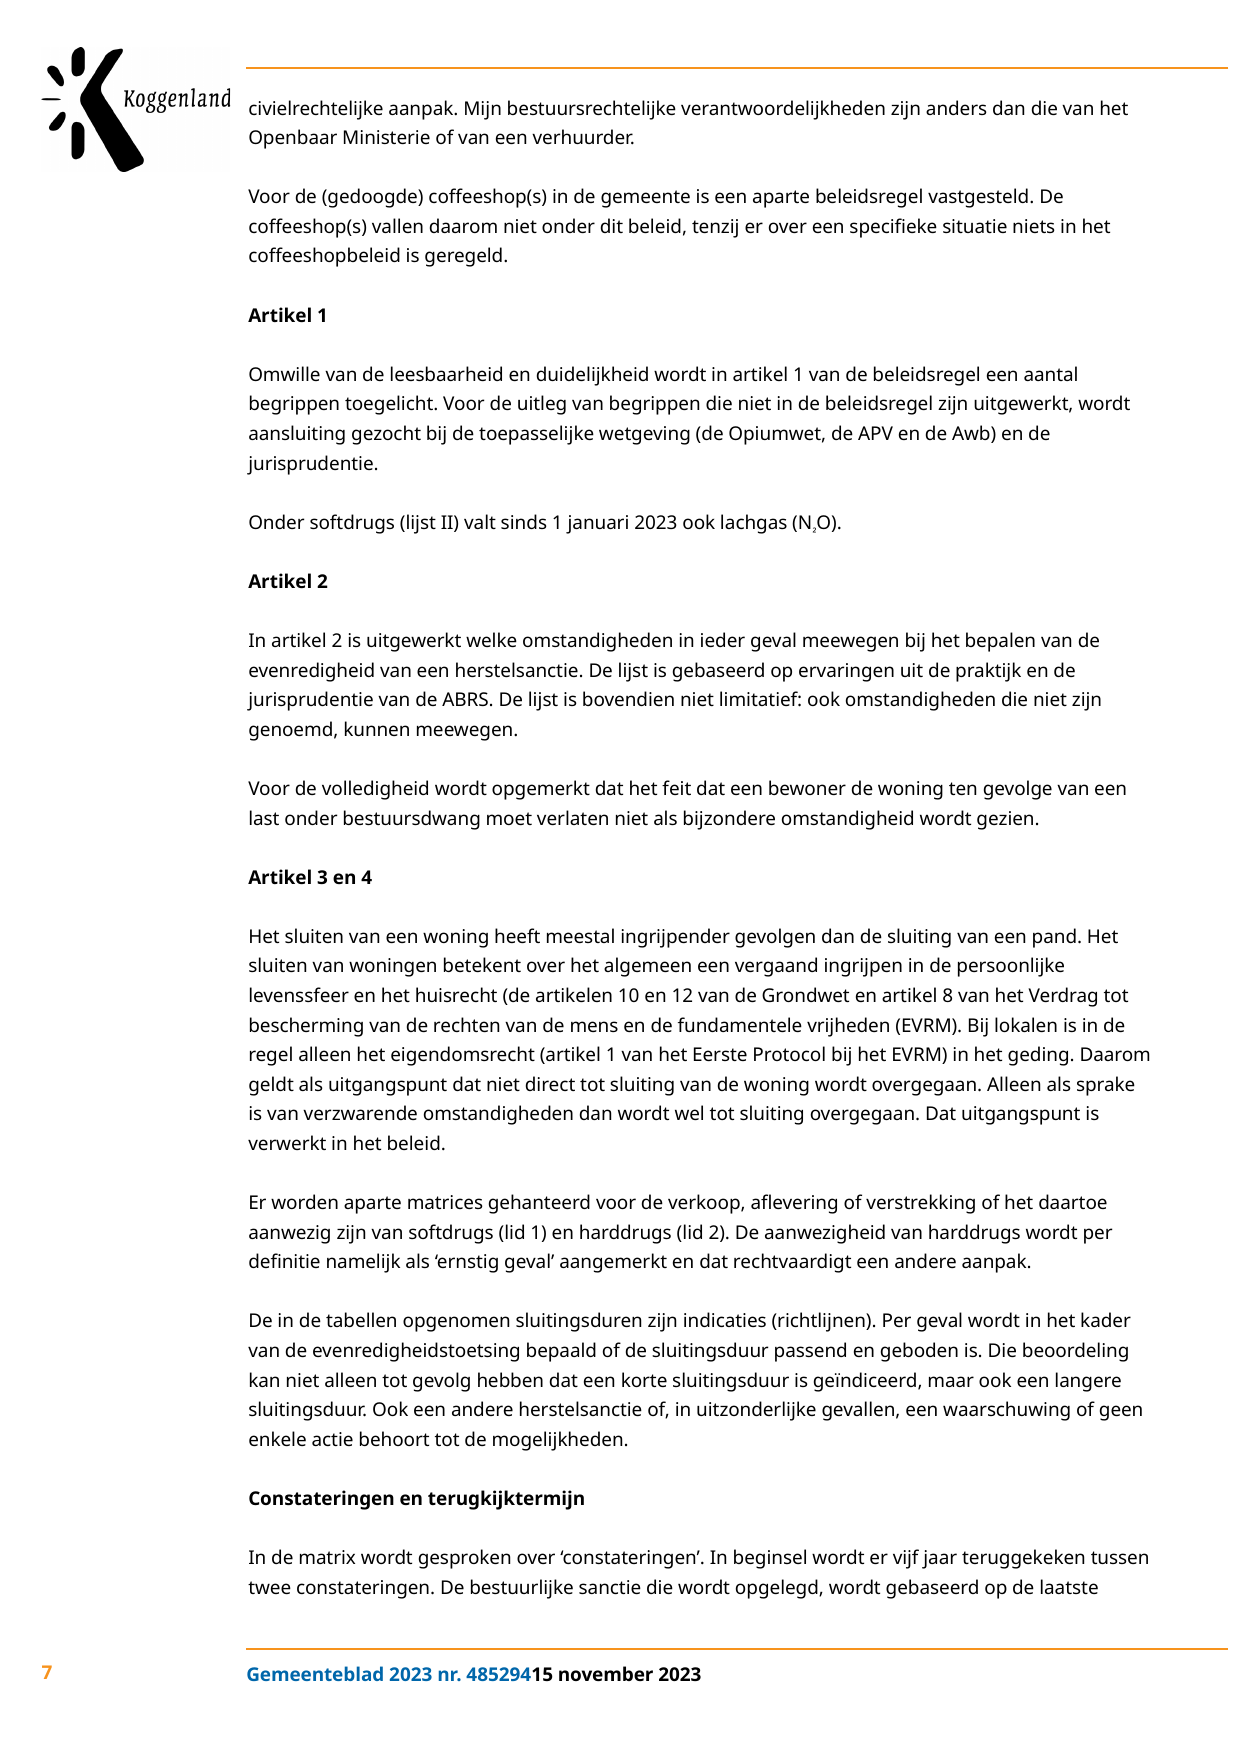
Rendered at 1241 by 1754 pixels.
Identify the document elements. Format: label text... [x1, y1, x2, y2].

text Constateringen en terugkijktermijn [248, 1485, 1152, 1511]
text De in de tabellen opgenomen sluitingsduren zijn indicaties (richtlijnen). Per geval wordt in het kader van de evenredigheidstoetsing bepaald of de sluitingsduur passend en geboden is. Die beoordeling kan niet alleen tot gevolg hebben dat een korte sluitingsduur is geïndiceerd, maar ook een langere sluitingsduur. Ook een andere herstelsanctie of, in uitzonderlijke gevallen, een waarschuwing of geen enkele actie behoort tot de mogelijkheden. [248, 1308, 1152, 1452]
text In artikel 2 is uitgewerkt welke omstandigheden in ieder geval meewegen bij het bepalen van de evenredigheid van een herstelsanctie. De lijst is gebaseerd op ervaringen uit de praktijk en de jurisprudentie van de ABRS. De lijst is bovendien niet limitatief: ook omstandigheden die niet zijn genoemd, kunnen meewegen. [248, 627, 1152, 742]
text Het sluiten van een woning heeft meestal ingrijpender gevolgen dan de sluiting van een pand. Het sluiten van woningen betekent over het algemeen een vergaand ingrijpen in de persoonlijke levenssfeer en het huisrecht (de artikelen 10 en 12 van de Grondwet en artikel 8 van het Verdrag tot bescherming van de rechten van de mens en de fundamentele vrijheden (EVRM). Bij lokalen is in de regel alleen het eigendomsrecht (artikel 1 van het Eerste Protocol bij het EVRM) in het geding. Daarom geldt als uitgangspunt dat niet direct tot sluiting van de woning wordt overgegaan. Alleen als sprake is van verzwarende omstandigheden dan wordt wel tot sluiting overgegaan. Dat uitgangspunt is verwerkt in het beleid. [248, 923, 1152, 1156]
text Artikel 1 [248, 302, 1152, 328]
text Voor de volledigheid wordt opgemerkt dat het feit dat een bewoner de woning ten gevolge van een last onder bestuursdwang moet verlaten niet als bijzondere omstandigheid wordt gezien. [248, 775, 1152, 831]
text Voor de (gedoogde) coffeeshop(s) in de gemeente is een aparte beleidsregel vastgesteld. De coffeeshop(s) vallen daarom niet onder dit beleid, tenzij er over een specifieke situatie niets in het coffeeshopbeleid is geregeld. [248, 183, 1152, 268]
text In de matrix wordt gesproken over ‘constateringen’. In beginsel wordt er vijf jaar teruggekeken tussen twee constateringen. De bestuurlijke sanctie die wordt opgelegd, wordt gebaseerd op de laatste [248, 1544, 1152, 1600]
text Onder softdrugs (lijst II) valt sinds 1 januari 2023 ook lachgas (N₂O). [248, 509, 1152, 535]
picture [41, 47, 231, 172]
text civielrechtelijke aanpak. Mijn bestuursrechtelijke verantwoordelijkheden zijn anders dan die van het Openbaar Ministerie of van een verhuurder. [248, 95, 1152, 150]
text Artikel 2 [248, 568, 1152, 594]
text Artikel 3 en 4 [248, 864, 1152, 890]
text Omwille van de leesbaarheid en duidelijkheid wordt in artikel 1 van de beleidsregel een aantal begrippen toegelicht. Voor de uitleg van begrippen die niet in de beleidsregel zijn uitgewerkt, wordt aansluiting gezocht bij de toepasselijke wetgeving (de Opiumwet, de APV en de Awb) en de jurisprudentie. [248, 361, 1152, 476]
text Er worden aparte matrices gehanteerd voor de verkoop, aflevering of verstrekking of het daartoe aanwezig zijn van softdrugs (lid 1) en harddrugs (lid 2). De aanwezigheid van harddrugs wordt per definitie namelijk als ‘ernstig geval’ aangemerkt en dat rechtvaardigt een andere aanpak. [248, 1189, 1152, 1274]
